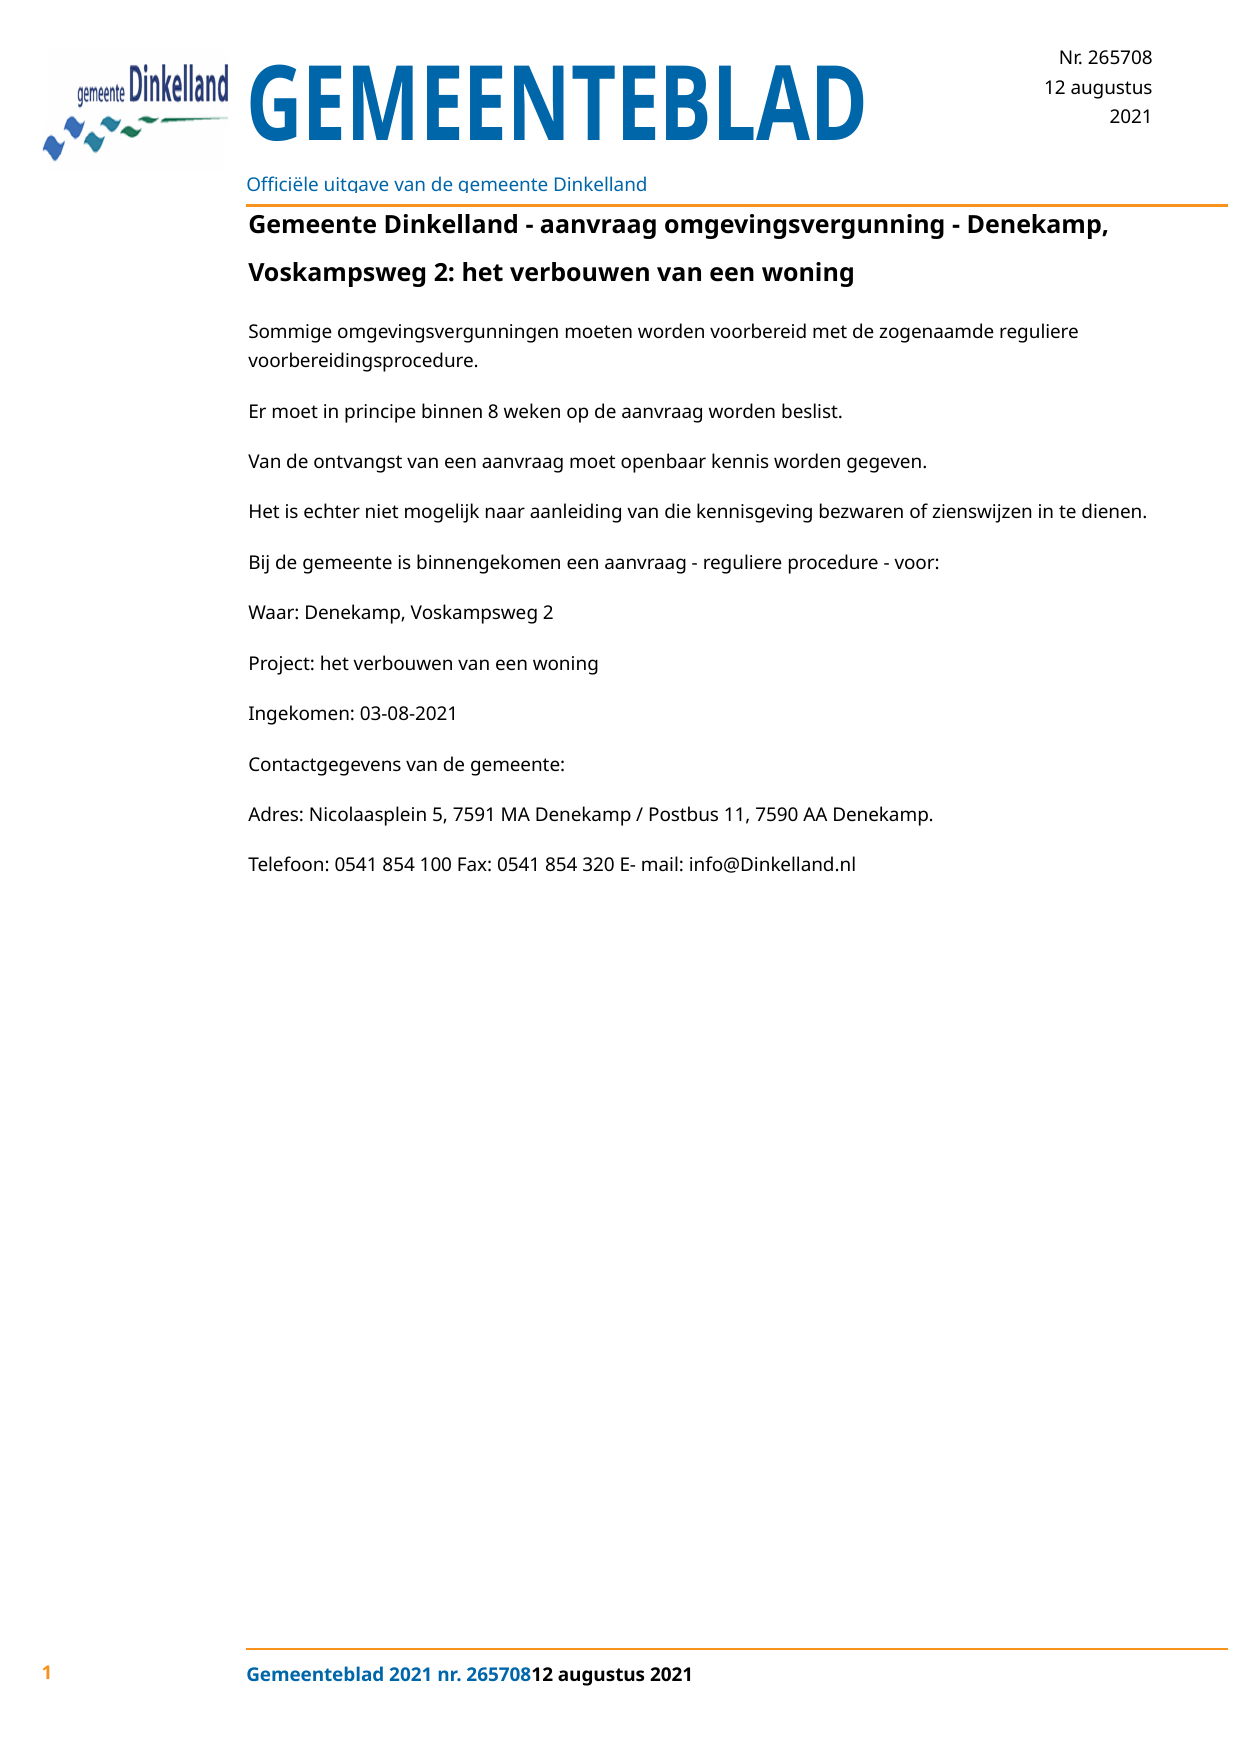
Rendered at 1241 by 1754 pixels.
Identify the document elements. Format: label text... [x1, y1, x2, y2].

text Adres: Nicolaasplein 5, 7591 MA Denekamp / Postbus 11, 7590 AA Denekamp. [248, 801, 1152, 827]
text Project: het verbouwen van een woning [248, 650, 1152, 676]
text Bij de gemeente is binnengekomen een aanvraag - reguliere procedure - voor: [248, 549, 1152, 575]
text Er moet in principe binnen 8 weken op de aanvraag worden beslist. [248, 398, 1152, 424]
picture [41, 47, 231, 172]
text Het is echter niet mogelijk naar aanleiding van die kennisgeving bezwaren of zienswijzen in te dienen. [248, 499, 1152, 524]
text Sommige omgevingsvergunningen moeten worden voorbereid met de zogenaamde reguliere voorbereidingsprocedure. [248, 318, 1152, 373]
text Gemeente Dinkelland - aanvraag omgevingsvergunning - Denekamp, Voskampsweg 2: het verbouwen van een woning [248, 207, 1152, 288]
text Van de ontvangst van een aanvraag moet openbaar kennis worden gegeven. [248, 448, 1152, 474]
text Waar: Denekamp, Voskampsweg 2 [248, 599, 1152, 625]
text Ingekomen: 03-08-2021 [248, 700, 1152, 726]
text Contactgegevens van de gemeente: [248, 751, 1152, 777]
text Telefoon: 0541 854 100 Fax: 0541 854 320 E- mail: info@Dinkelland.nl [248, 852, 1152, 877]
